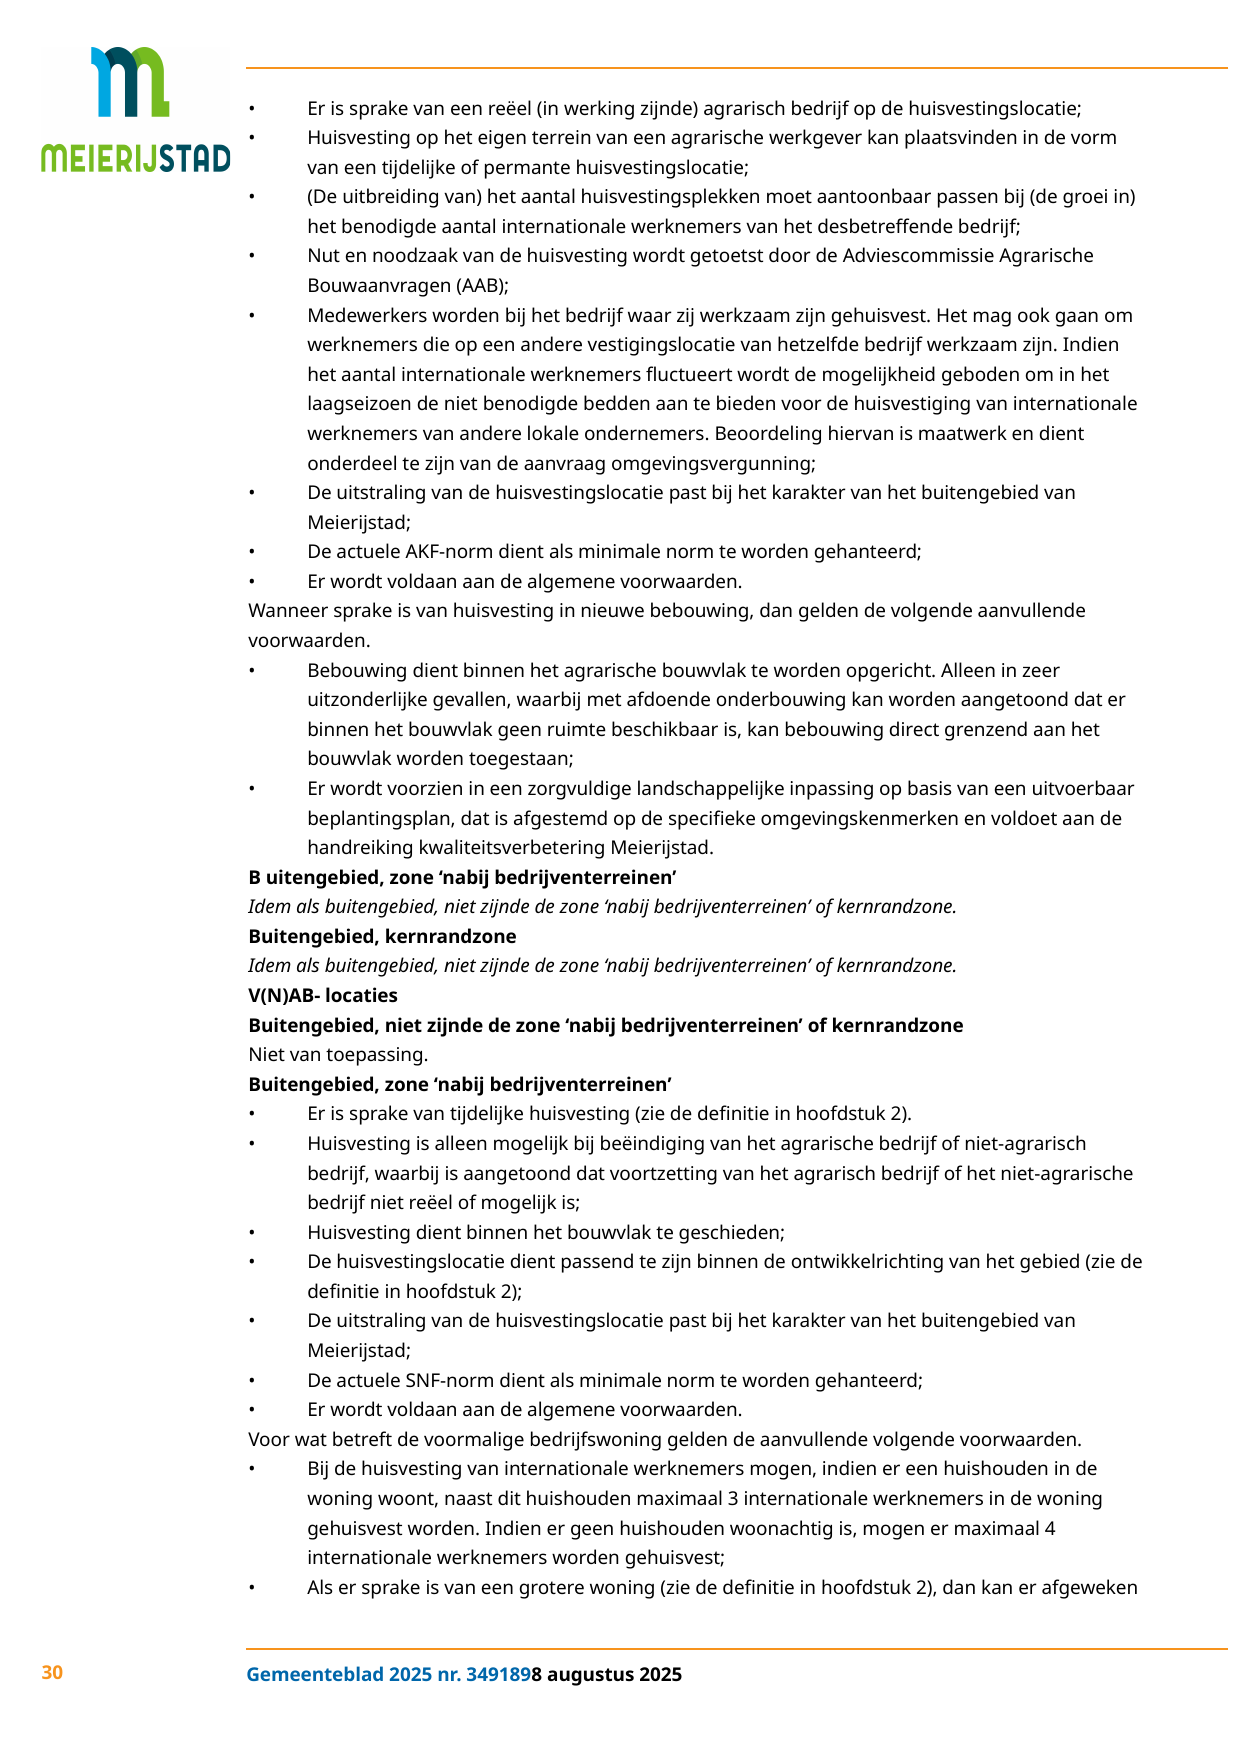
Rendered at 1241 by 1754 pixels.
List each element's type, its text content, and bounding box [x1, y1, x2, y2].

text Buitengebied, niet zijnde de zone ‘nabij bedrijventerreinen’ of kernrandzone [248, 1012, 1152, 1038]
text Idem als buitengebied, niet zijnde de zone ‘nabij bedrijventerreinen’ of kernrandzone. [248, 953, 1152, 978]
text Buitengebied, kernrandzone [248, 923, 1152, 949]
list Nut en noodzaak van de huisvesting wordt getoetst door de Adviescommissie Agrarische Bouwaanvragen (AAB); [248, 243, 1152, 298]
list Er wordt voorzien in een zorgvuldige landschappelijke inpassing op basis van een uitvoerbaar beplantingsplan, dat is afgestemd op de specifieke omgevingskenmerken en voldoet aan de handreiking kwaliteitsverbetering Meierijstad. [248, 775, 1152, 860]
list Er is sprake van een reëel (in werking zijnde) agrarisch bedrijf op de huisvestingslocatie; [248, 95, 1152, 121]
list Als er sprake is van een grotere woning (zie de definitie in hoofdstuk 2), dan kan er afgeweken [248, 1574, 1152, 1600]
list Bij de huisvesting van internationale werknemers mogen, indien er een huishouden in de woning woont, naast dit huishouden maximaal 3 internationale werknemers in de woning gehuisvest worden. Indien er geen huishouden woonachtig is, mogen er maximaal 4 internationale werknemers worden gehuisvest; [248, 1456, 1152, 1570]
list Er wordt voldaan aan de algemene voorwaarden. [248, 1396, 1152, 1422]
text V(N)AB- locaties [248, 982, 1152, 1008]
list De actuele AKF-norm dient als minimale norm te worden gehanteerd; [248, 538, 1152, 564]
list Er wordt voldaan aan de algemene voorwaarden. [248, 568, 1152, 594]
list De uitstraling van de huisvestingslocatie past bij het karakter van het buitengebied van Meierijstad; [248, 1308, 1152, 1363]
list De huisvestingslocatie dient passend te zijn binnen de ontwikkelrichting van het gebied (zie de definitie in hoofdstuk 2); [248, 1248, 1152, 1304]
picture [41, 47, 231, 172]
text Idem als buitengebied, niet zijnde de zone ‘nabij bedrijventerreinen’ of kernrandzone. [248, 893, 1152, 919]
text Voor wat betreft de voormalige bedrijfswoning gelden de aanvullende volgende voorwaarden. [248, 1426, 1152, 1452]
text Wanneer sprake is van huisvesting in nieuwe bebouwing, dan gelden de volgende aanvullende voorwaarden. [248, 598, 1152, 653]
list (De uitbreiding van) het aantal huisvestingsplekken moet aantoonbaar passen bij (de groei in) het benodigde aantal internationale werknemers van het desbetreffende bedrijf; [248, 183, 1152, 239]
text Niet van toepassing. [248, 1041, 1152, 1067]
text B uitengebied, zone ‘nabij bedrijventerreinen’ [248, 864, 1152, 890]
list De actuele SNF-norm dient als minimale norm te worden gehanteerd; [248, 1367, 1152, 1393]
text Buitengebied, zone ‘nabij bedrijventerreinen’ [248, 1071, 1152, 1097]
list Medewerkers worden bij het bedrijf waar zij werkzaam zijn gehuisvest. Het mag ook gaan om werknemers die op een andere vestigingslocatie van hetzelfde bedrijf werkzaam zijn. Indien het aantal internationale werknemers fluctueert wordt de mogelijkheid geboden om in het laagseizoen de niet benodigde bedden aan te bieden voor de huisvestiging van internationale werknemers van andere lokale ondernemers. Beoordeling hiervan is maatwerk en dient onderdeel te zijn van de aanvraag omgevingsvergunning; [248, 302, 1152, 476]
list Bebouwing dient binnen het agrarische bouwvlak te worden opgericht. Alleen in zeer uitzonderlijke gevallen, waarbij met afdoende onderbouwing kan worden aangetoond dat er binnen het bouwvlak geen ruimte beschikbaar is, kan bebouwing direct grenzend aan het bouwvlak worden toegestaan; [248, 657, 1152, 771]
list Er is sprake van tijdelijke huisvesting (zie de definitie in hoofdstuk 2). [248, 1101, 1152, 1126]
list Huisvesting is alleen mogelijk bij beëindiging van het agrarische bedrijf of niet-agrarisch bedrijf, waarbij is aangetoond dat voortzetting van het agrarisch bedrijf of het niet-agrarische bedrijf niet reëel of mogelijk is; [248, 1130, 1152, 1215]
list Huisvesting dient binnen het bouwvlak te geschieden; [248, 1219, 1152, 1245]
list Huisvesting op het eigen terrein van een agrarische werkgever kan plaatsvinden in de vorm van een tijdelijke of permante huisvestingslocatie; [248, 124, 1152, 180]
list De uitstraling van de huisvestingslocatie past bij het karakter van het buitengebied van Meierijstad; [248, 479, 1152, 535]
